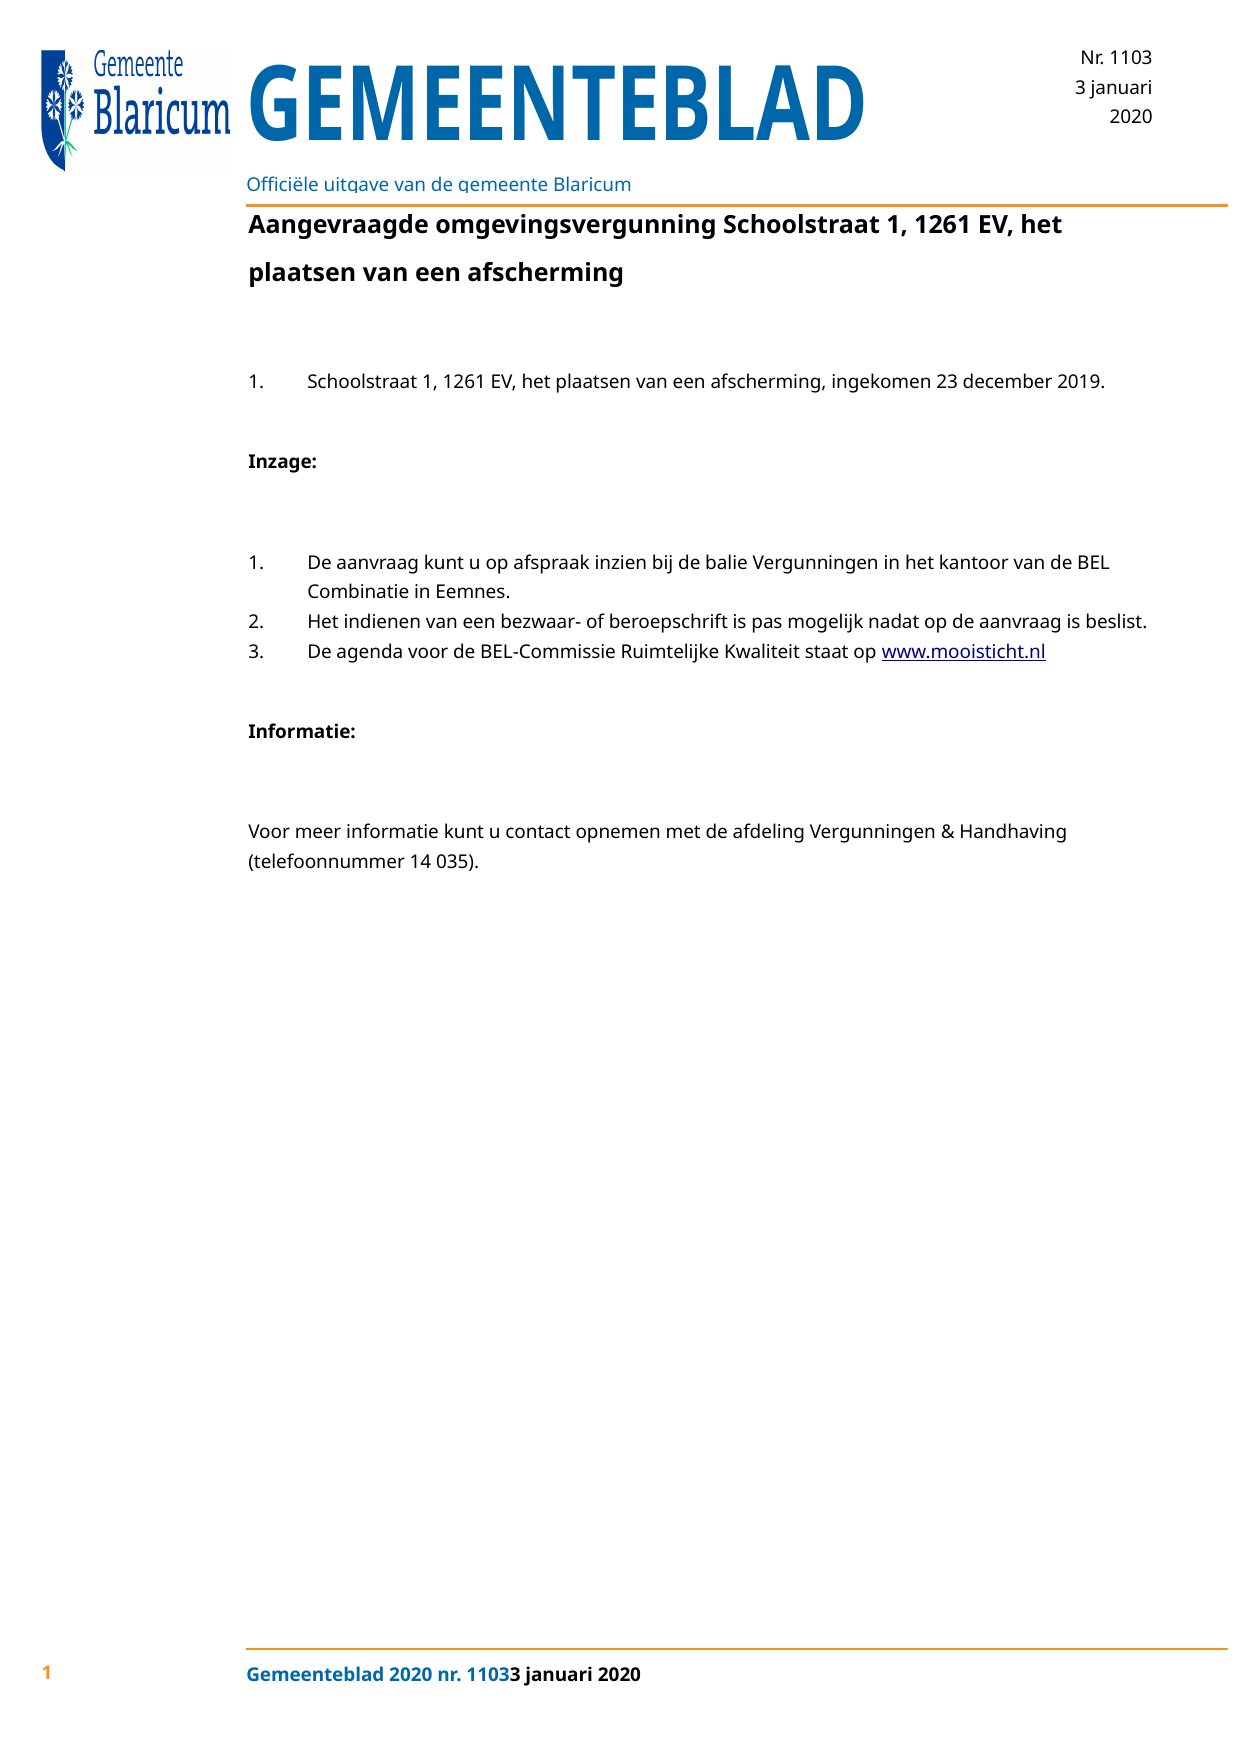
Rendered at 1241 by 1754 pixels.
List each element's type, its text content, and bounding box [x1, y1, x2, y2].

picture [41, 47, 231, 172]
list Schoolstraat 1, 1261 EV, het plaatsen van een afscherming, ingekomen 23 december 2019. [248, 368, 1152, 394]
text Aangevraagde omgevingsvergunning Schoolstraat 1, 1261 EV, het plaatsen van een afscherming [248, 207, 1152, 288]
list De aanvraag kunt u op afspraak inzien bij de balie Vergunningen in het kantoor van de BEL Combinatie in Eemnes. [248, 549, 1152, 604]
text Inzage: [248, 448, 1152, 474]
text Voor meer informatie kunt u contact opnemen met de afdeling Vergunningen & Handhaving (telefoonnummer 14 035). [248, 819, 1152, 874]
list Het indienen van een bezwaar- of beroepschrift is pas mogelijk nadat op de aanvraag is beslist. [248, 608, 1152, 634]
text Informatie: [248, 718, 1152, 744]
list De agenda voor de BEL-Commissie Ruimtelijke Kwaliteit staat op www.mooisticht.nl [248, 638, 1152, 664]
